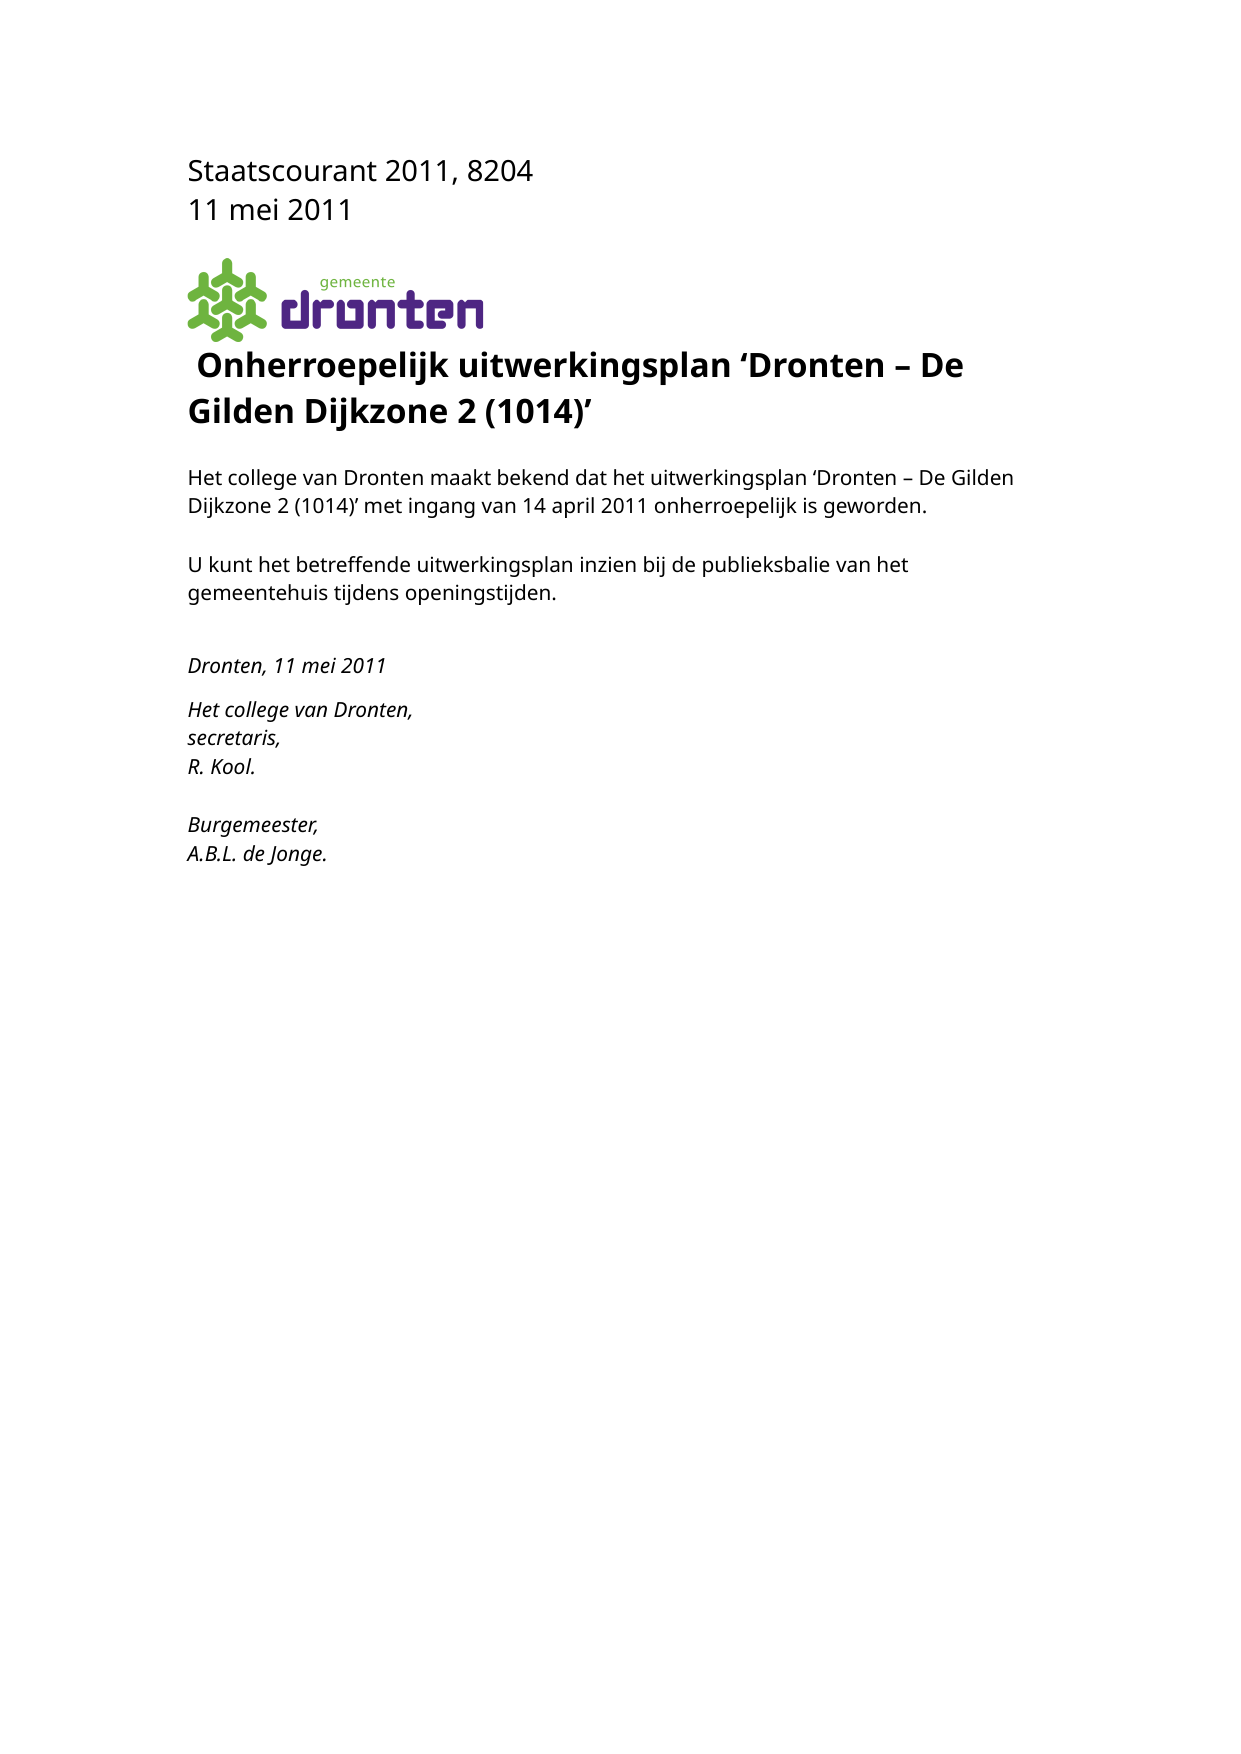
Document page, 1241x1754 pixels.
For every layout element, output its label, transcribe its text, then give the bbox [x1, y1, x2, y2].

text Staatscourant 2011, 8204 [187, 150, 1053, 190]
subtitle Onherroepelijk uitwerkingsplan ‘Dronten – De Gilden Dijkzone 2 (1014)’ [187, 271, 1053, 433]
text R. Kool. [187, 752, 1053, 780]
text secretaris, [187, 723, 1053, 752]
text 11 mei 2011 [187, 190, 1053, 229]
text Dronten, 11 mei 2011 [187, 652, 1053, 680]
picture [187, 258, 484, 342]
text U kunt het betreffende uitwerkingsplan inzien bij de publieksbalie van het gemeentehuis tijdens openingstijden. [187, 550, 1053, 607]
text A.B.L. de Jonge. [187, 839, 1053, 867]
text Het college van Dronten, [187, 695, 1053, 723]
text Burgemeester, [187, 810, 1053, 839]
text Het college van Dronten maakt bekend dat het uitwerkingsplan ‘Dronten – De Gilden Dijkzone 2 (1014)’ met ingang van 14 april 2011 onherroepelijk is geworden. [187, 463, 1053, 520]
